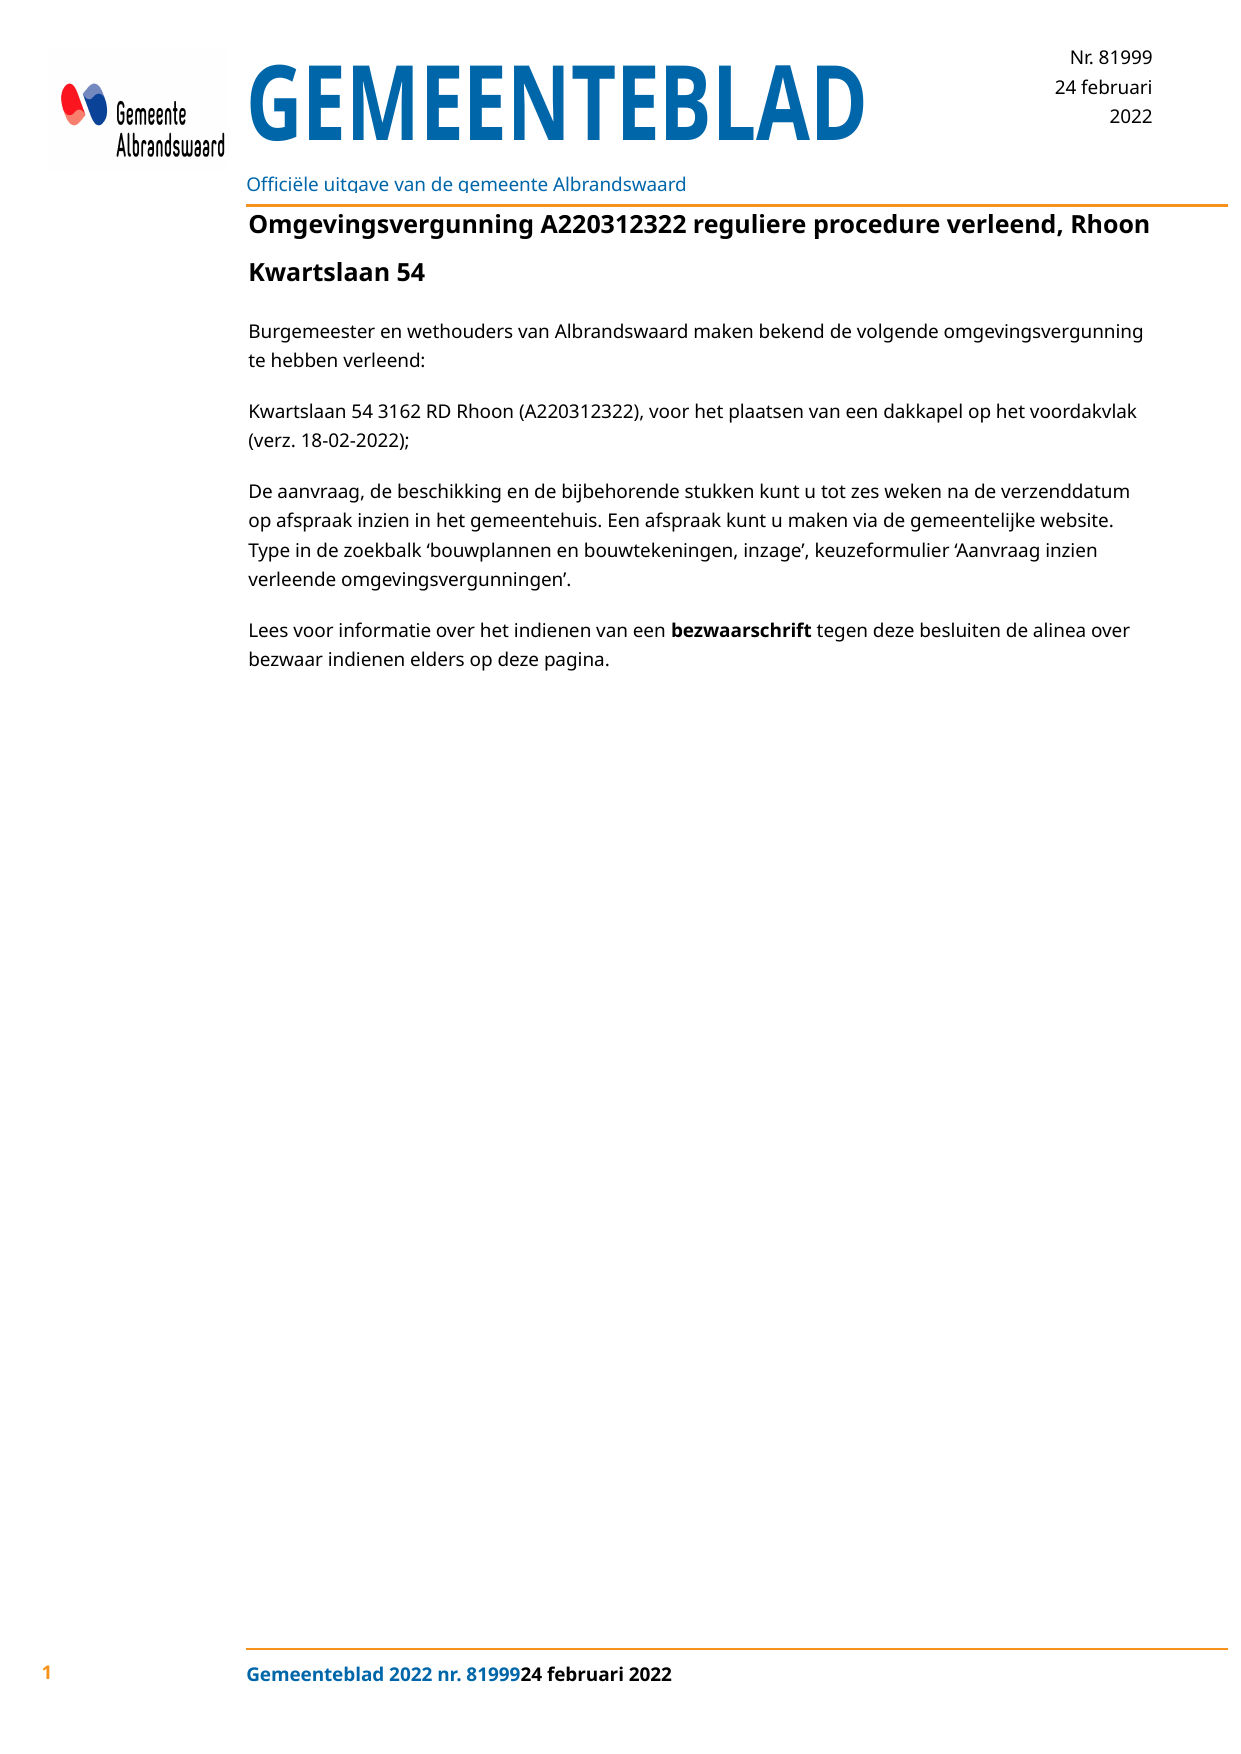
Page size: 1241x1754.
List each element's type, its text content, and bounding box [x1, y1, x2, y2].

text Burgemeester en wethouders van Albrandswaard maken bekend de volgende omgevingsvergunning te hebben verleend: [248, 318, 1152, 373]
text De aanvraag, de beschikking en de bijbehorende stukken kunt u tot zes weken na de verzenddatum op afspraak inzien in het gemeentehuis. Een afspraak kunt u maken via de gemeentelijke website. Type in de zoekbalk ‘bouwplannen en bouwtekeningen, inzage’, keuzeformulier ‘Aanvraag inzien verleende omgevingsvergunningen’. [248, 478, 1152, 592]
text Lees voor informatie over het indienen van een bezwaarschrift tegen deze besluiten de alinea over bezwaar indienen elders op deze pagina. [248, 617, 1152, 672]
text Omgevingsvergunning A220312322 reguliere procedure verleend, Rhoon Kwartslaan 54 [248, 207, 1152, 288]
text Kwartslaan 54 3162 RD Rhoon (A220312322), voor het plaatsen van een dakkapel op het voordakvlak (verz. 18-02-2022); [248, 398, 1152, 453]
picture [41, 47, 231, 172]
